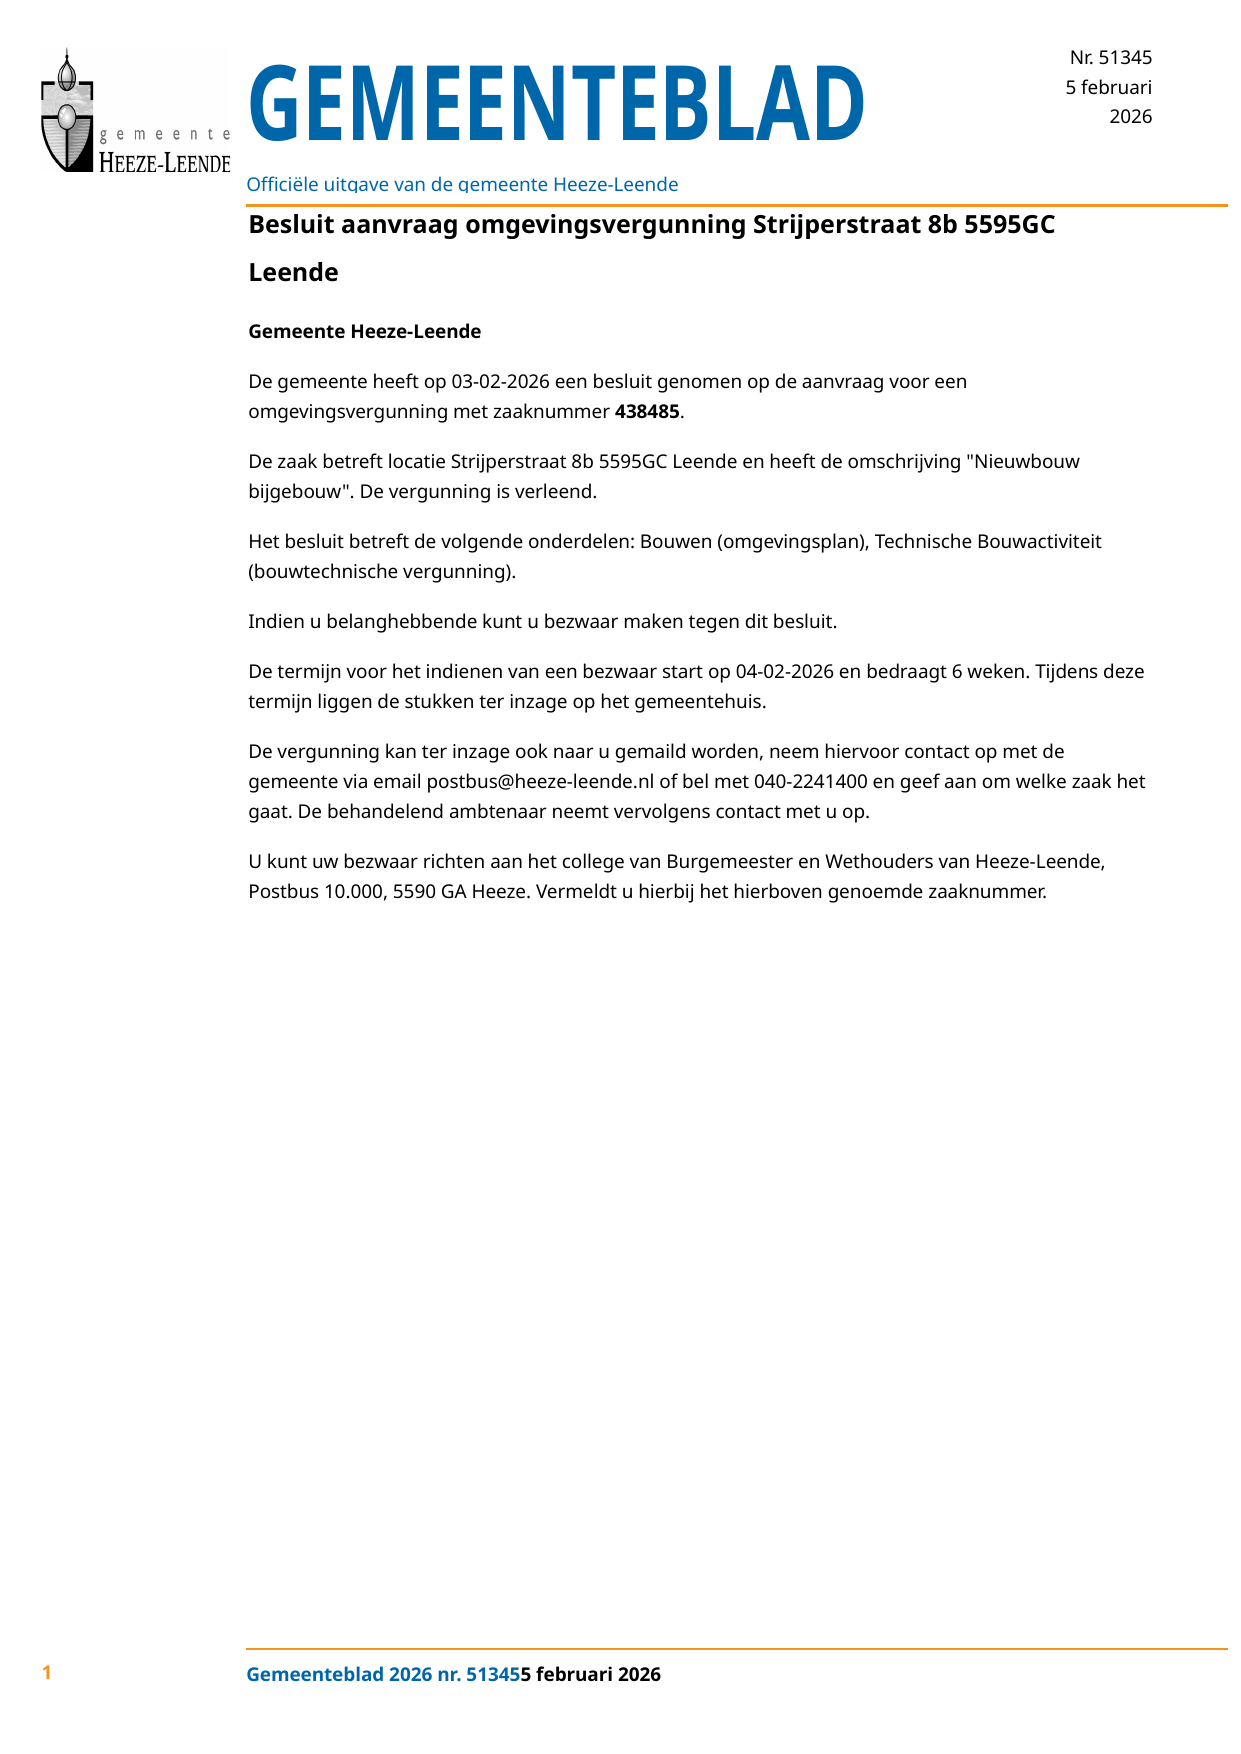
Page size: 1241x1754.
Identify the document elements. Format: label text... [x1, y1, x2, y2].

text De vergunning kan ter inzage ook naar u gemaild worden, neem hiervoor contact op met de gemeente via email postbus@heeze-leende.nl of bel met 040-2241400 en geef aan om welke zaak het gaat. De behandelend ambtenaar neemt vervolgens contact met u op. [248, 739, 1152, 824]
text Besluit aanvraag omgevingsvergunning Strijperstraat 8b 5595GC Leende [248, 207, 1152, 288]
text U kunt uw bezwaar richten aan het college van Burgemeester en Wethouders van Heeze-Leende, Postbus 10.000, 5590 GA Heeze. Vermeldt u hierbij het hierboven genoemde zaaknummer. [248, 848, 1152, 904]
text Gemeente Heeze-Leende [248, 318, 1152, 344]
text Het besluit betreft de volgende onderdelen: Bouwen (omgevingsplan), Technische Bouwactiviteit (bouwtechnische vergunning). [248, 528, 1152, 584]
text De gemeente heeft op 03-02-2026 een besluit genomen op de aanvraag voor een omgevingsvergunning met zaaknummer 438485. [248, 368, 1152, 424]
picture [41, 47, 231, 172]
text Indien u belanghebbende kunt u bezwaar maken tegen dit besluit. [248, 608, 1152, 634]
text De termijn voor het indienen van een bezwaar start op 04-02-2026 en bedraagt 6 weken. Tijdens deze termijn liggen de stukken ter inzage op het gemeentehuis. [248, 659, 1152, 714]
text De zaak betreft locatie Strijperstraat 8b 5595GC Leende en heeft de omschrijving "Nieuwbouw bijgebouw". De vergunning is verleend. [248, 448, 1152, 504]
